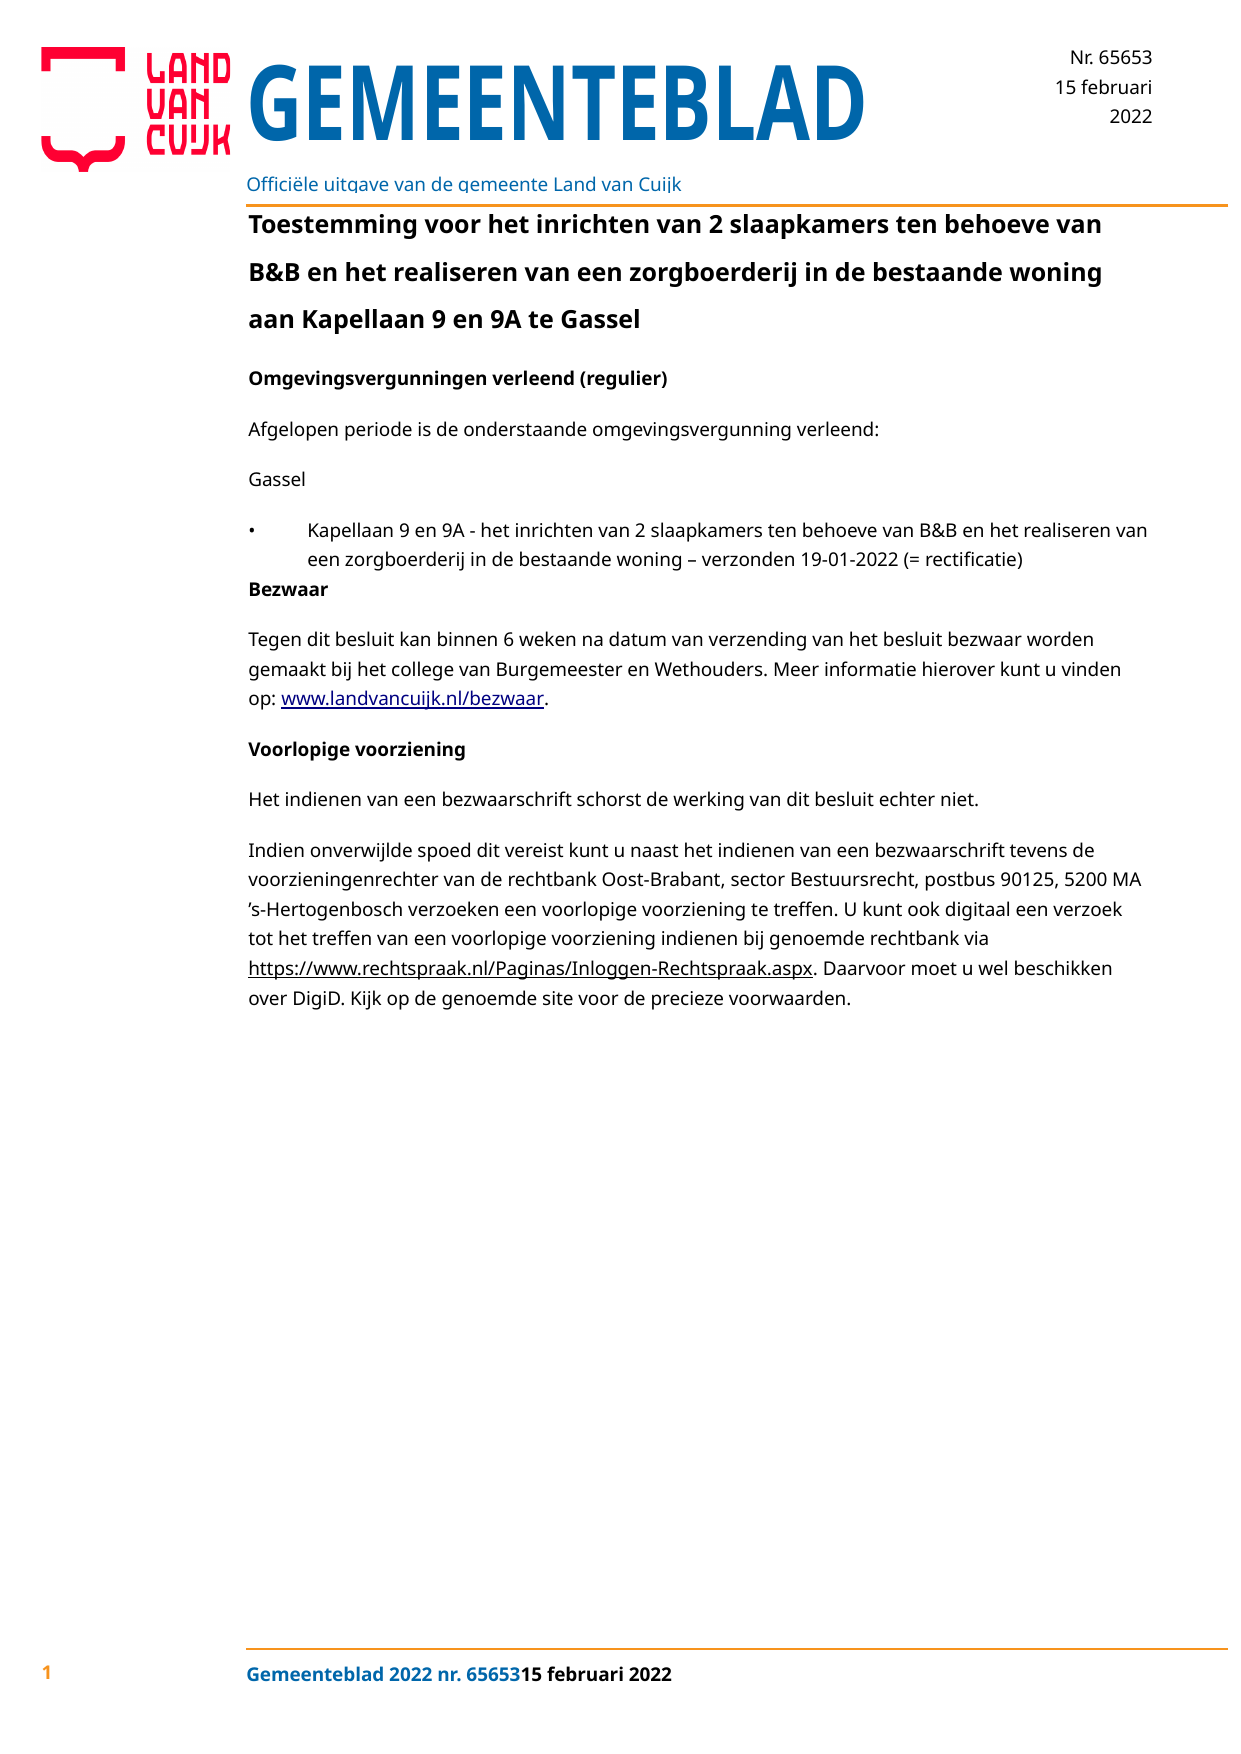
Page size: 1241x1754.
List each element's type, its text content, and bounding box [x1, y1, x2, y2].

list Kapellaan 9 en 9A - het inrichten van 2 slaapkamers ten behoeve van B&B en het realiseren van een zorgboerderij in de bestaande woning – verzonden 19-01-2022 (= rectificatie) [248, 517, 1152, 572]
text Omgevingsvergunningen verleend (regulier) [248, 366, 1152, 391]
text Afgelopen periode is de onderstaande omgevingsvergunning verleend: [248, 416, 1152, 442]
text Bezwaar [248, 576, 1152, 602]
text Het indienen van een bezwaarschrift schorst de werking van dit besluit echter niet. [248, 786, 1152, 812]
text Gassel [248, 466, 1152, 492]
text Indien onverwijlde spoed dit vereist kunt u naast het indienen van een bezwaarschrift tevens de voorzieningenrechter van de rechtbank Oost-Brabant, sector Bestuursrecht, postbus 90125, 5200 MA ’s-Hertogenbosch verzoeken een voorlopige voorziening te treffen. U kunt ook digitaal een verzoek tot het treffen van een voorlopige voorziening indienen bij genoemde rechtbank via https://www.rechtspraak.nl/Paginas/Inloggen-Rechtspraak.aspx. Daarvoor moet u wel beschikken over DigiD. Kijk op de genoemde site voor de precieze voorwaarden. [248, 837, 1152, 1010]
text Toestemming voor het inrichten van 2 slaapkamers ten behoeve van B&B en het realiseren van een zorgboerderij in de bestaande woning aan Kapellaan 9 en 9A te Gassel [248, 207, 1152, 336]
picture [41, 47, 231, 172]
text Tegen dit besluit kan binnen 6 weken na datum van verzending van het besluit bezwaar worden gemaakt bij het college van Burgemeester en Wethouders. Meer informatie hierover kunt u vinden op: www.landvancuijk.nl/bezwaar. [248, 626, 1152, 711]
text Voorlopige voorziening [248, 736, 1152, 762]
